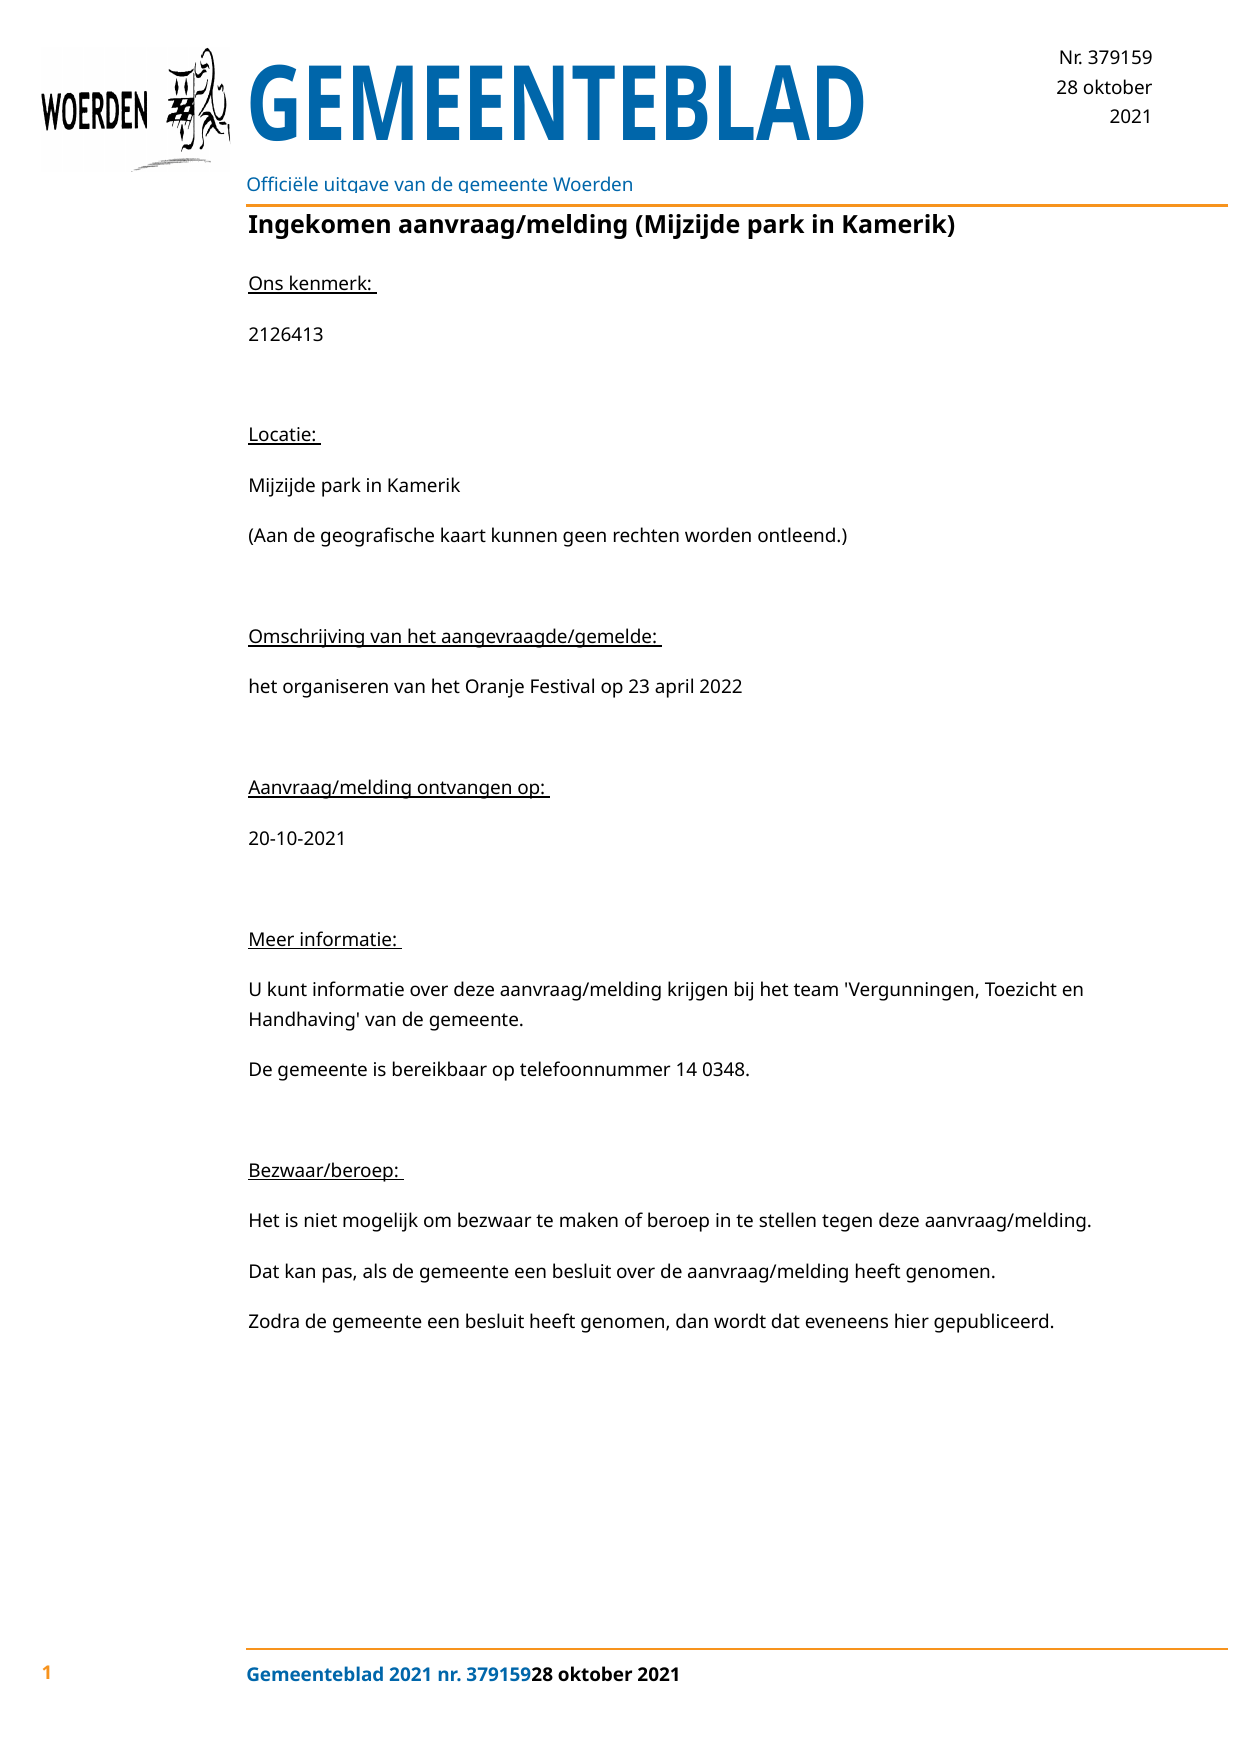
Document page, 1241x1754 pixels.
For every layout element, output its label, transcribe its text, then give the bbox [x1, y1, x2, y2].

text Zodra de gemeente een besluit heeft genomen, dan wordt dat eveneens hier gepubliceerd. [248, 1308, 1152, 1334]
text 20-10-2021 [248, 825, 1152, 851]
text 2126413 [248, 321, 1152, 346]
picture [41, 47, 231, 172]
text (Aan de geografische kaart kunnen geen rechten worden ontleend.) [248, 522, 1152, 548]
text Bezwaar/beroep: [248, 1157, 1152, 1183]
text U kunt informatie over deze aanvraag/melding krijgen bij het team 'Vergunningen, Toezicht en Handhaving' van de gemeente. [248, 976, 1152, 1031]
text Aanvraag/melding ontvangen op: [248, 774, 1152, 800]
text Locatie: [248, 422, 1152, 447]
text Meer informatie: [248, 926, 1152, 951]
text het organiseren van het Oranje Festival op 23 april 2022 [248, 674, 1152, 699]
text Het is niet mogelijk om bezwaar te maken of beroep in te stellen tegen deze aanvraag/melding. [248, 1207, 1152, 1233]
text Omschrijving van het aangevraagde/gemelde: [248, 623, 1152, 649]
text Ingekomen aanvraag/melding (Mijzijde park in Kamerik) [248, 207, 1152, 241]
text Dat kan pas, als de gemeente een besluit over de aanvraag/melding heeft genomen. [248, 1258, 1152, 1283]
text Mijzijde park in Kamerik [248, 472, 1152, 498]
text De gemeente is bereikbaar op telefoonnummer 14 0348. [248, 1056, 1152, 1082]
text Ons kenmerk: [248, 270, 1152, 296]
